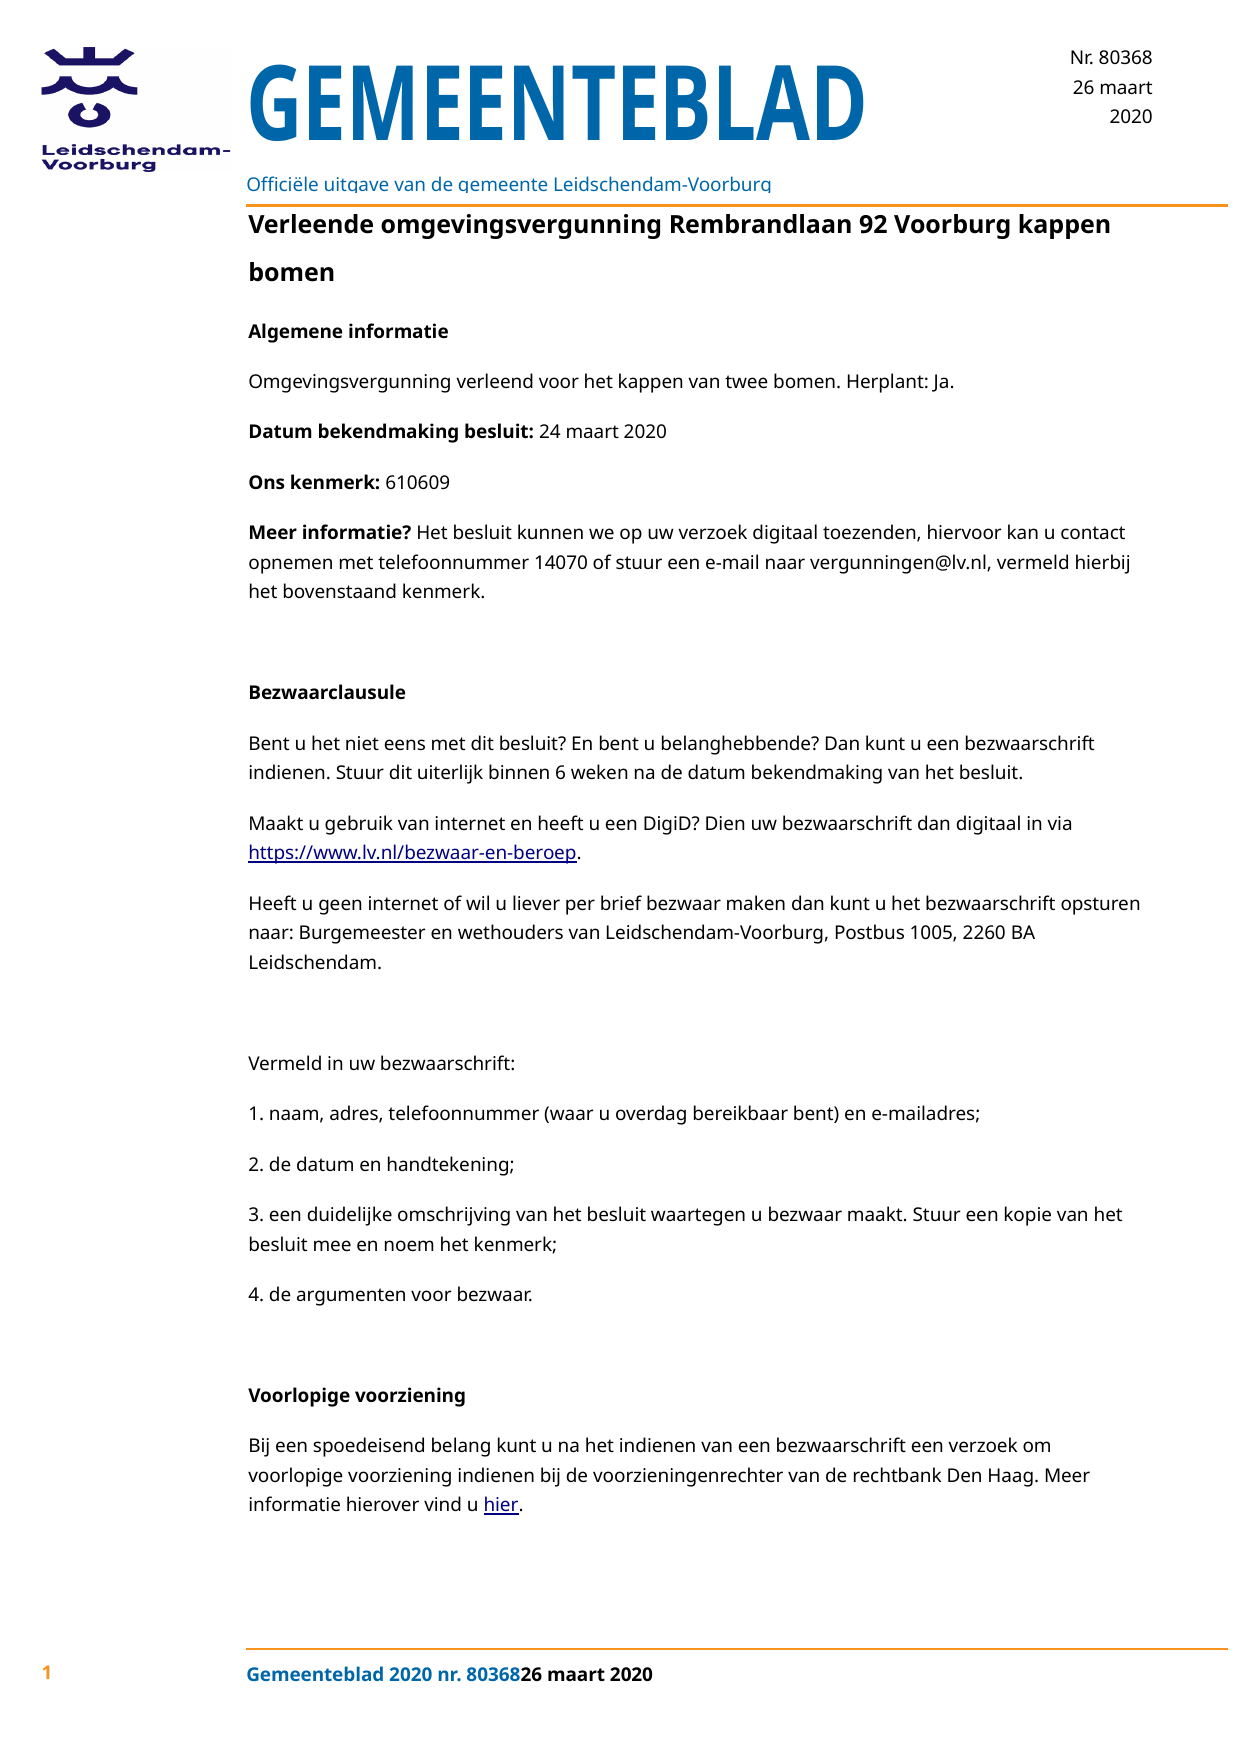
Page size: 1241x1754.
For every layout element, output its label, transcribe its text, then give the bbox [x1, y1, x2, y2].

text Algemene informatie [248, 318, 1152, 344]
text Heeft u geen internet of wil u liever per brief bezwaar maken dan kunt u het bezwaarschrift opsturen naar: Burgemeester en wethouders van Leidschendam-Voorburg, Postbus 1005, 2260 BA Leidschendam. [248, 890, 1152, 975]
picture [41, 47, 231, 172]
text Ons kenmerk: 610609 [248, 469, 1152, 495]
text Bezwaarclausule [248, 679, 1152, 705]
text Voorlopige voorziening [248, 1382, 1152, 1408]
text Maakt u gebruik van internet en heeft u een DigiD? Dien uw bezwaarschrift dan digitaal in via https://www.lv.nl/bezwaar-en-beroep. [248, 810, 1152, 865]
text Verleende omgevingsvergunning Rembrandlaan 92 Voorburg kappen bomen [248, 207, 1152, 288]
text 4. de argumenten voor bezwaar. [248, 1281, 1152, 1307]
text 2. de datum en handtekening; [248, 1151, 1152, 1177]
text Omgevingsvergunning verleend voor het kappen van twee bomen. Herplant: Ja. [248, 368, 1152, 394]
text 3. een duidelijke omschrijving van het besluit waartegen u bezwaar maakt. Stuur een kopie van het besluit mee en noem het kenmerk; [248, 1201, 1152, 1257]
text 1. naam, adres, telefoonnummer (waar u overdag bereikbaar bent) en e-mailadres; [248, 1100, 1152, 1126]
text Datum bekendmaking besluit: 24 maart 2020 [248, 419, 1152, 444]
text Bent u het niet eens met dit besluit? En bent u belanghebbende? Dan kunt u een bezwaarschrift indienen. Stuur dit uiterlijk binnen 6 weken na de datum bekendmaking van het besluit. [248, 730, 1152, 785]
text Vermeld in uw bezwaarschrift: [248, 1050, 1152, 1076]
text Meer informatie? Het besluit kunnen we op uw verzoek digitaal toezenden, hiervoor kan u contact opnemen met telefoonnummer 14070 of stuur een e-mail naar vergunningen@lv.nl, vermeld hierbij het bovenstaand kenmerk. [248, 519, 1152, 604]
text Bij een spoedeisend belang kunt u na het indienen van een bezwaarschrift een verzoek om voorlopige voorziening indienen bij de voorzieningenrechter van de rechtbank Den Haag. Meer informatie hierover vind u hier. [248, 1432, 1152, 1517]
